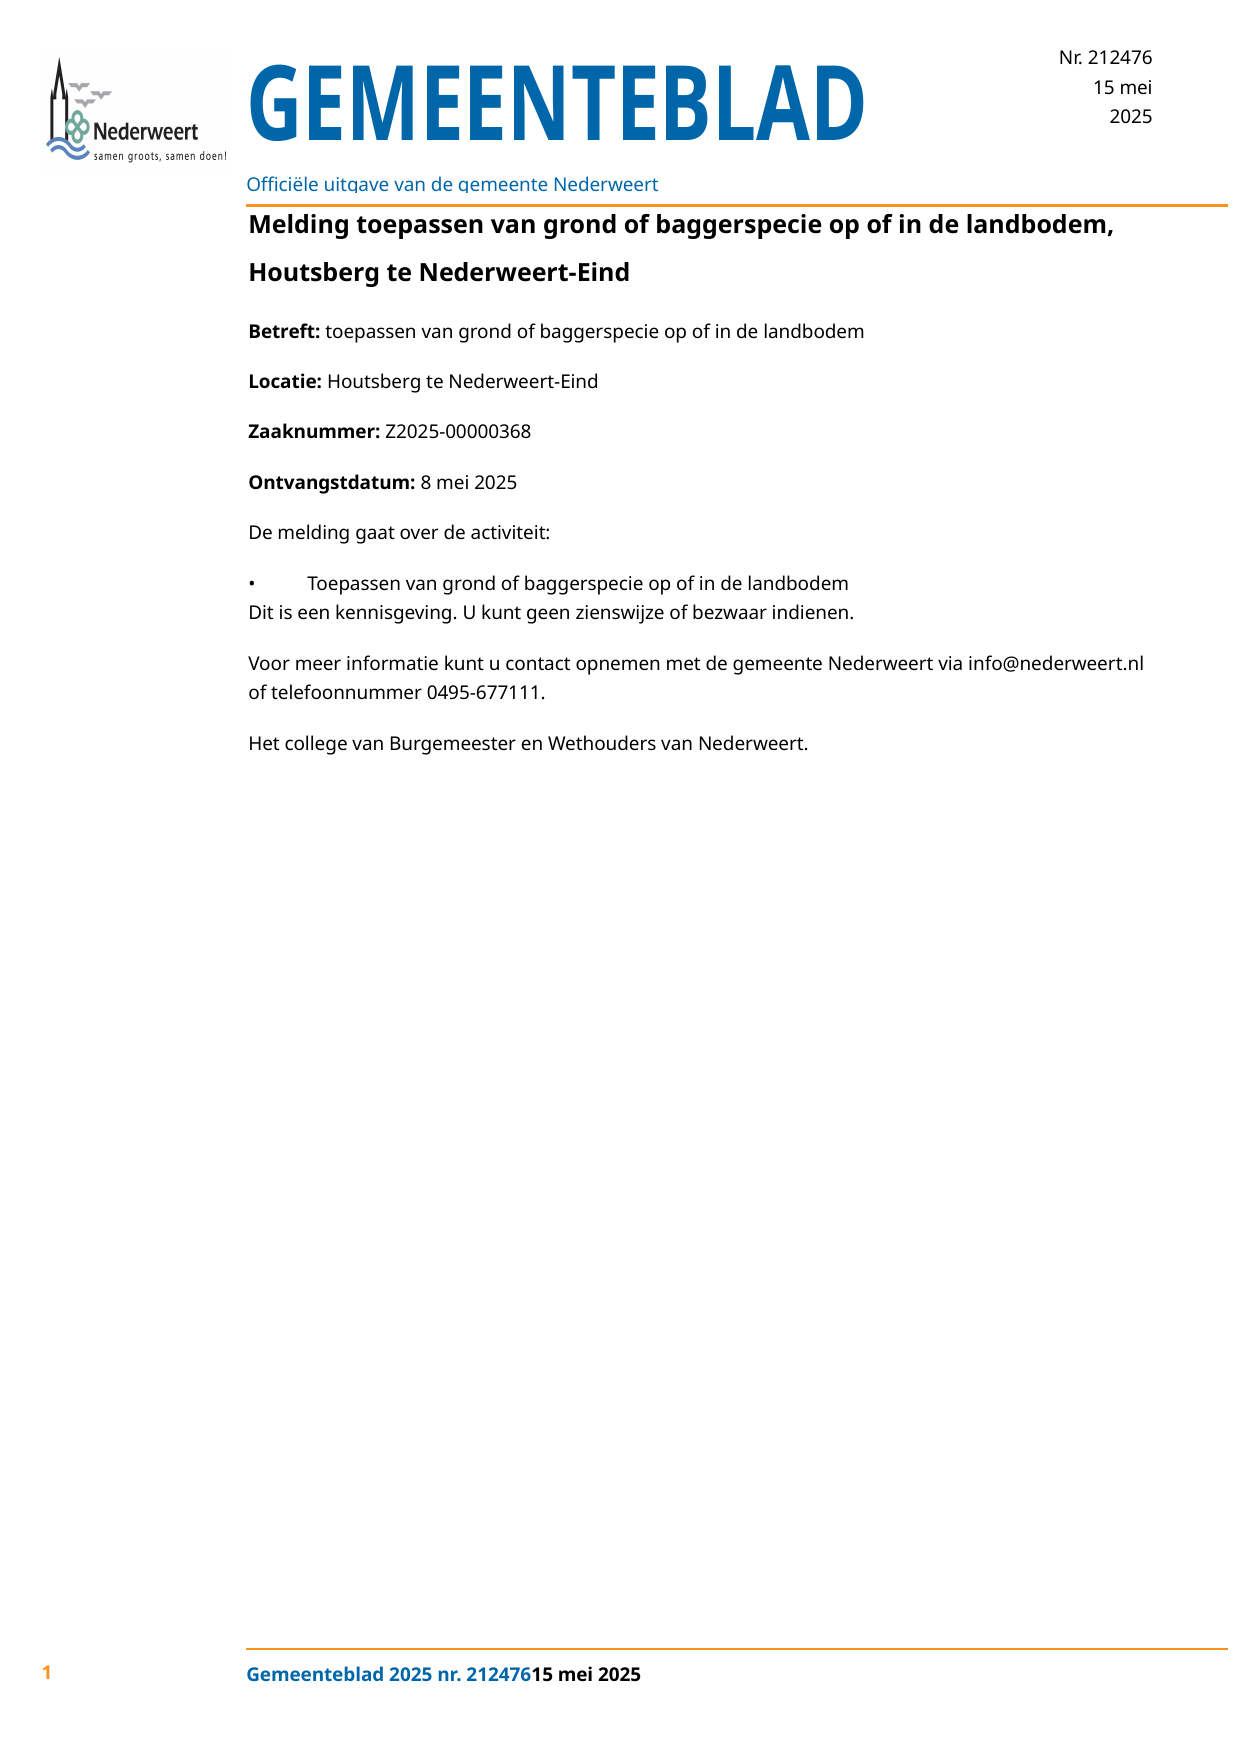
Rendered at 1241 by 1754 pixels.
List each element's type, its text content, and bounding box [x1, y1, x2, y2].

text De melding gaat over de activiteit: [248, 519, 1152, 545]
text Dit is een kennisgeving. U kunt geen zienswijze of bezwaar indienen. [248, 599, 1152, 625]
text Voor meer informatie kunt u contact opnemen met de gemeente Nederweert via info@nederweert.nl of telefoonnummer 0495-677111. [248, 650, 1152, 705]
text Locatie: Houtsberg te Nederweert-Eind [248, 368, 1152, 394]
picture [41, 47, 231, 172]
text Melding toepassen van grond of baggerspecie op of in de landbodem, Houtsberg te Nederweert-Eind [248, 207, 1152, 288]
text Zaaknummer: Z2025-00000368 [248, 419, 1152, 444]
text Betreft: toepassen van grond of baggerspecie op of in de landbodem [248, 318, 1152, 344]
text Ontvangstdatum: 8 mei 2025 [248, 469, 1152, 495]
list Toepassen van grond of baggerspecie op of in de landbodem [248, 570, 1152, 596]
text Het college van Burgemeester en Wethouders van Nederweert. [248, 730, 1152, 756]
